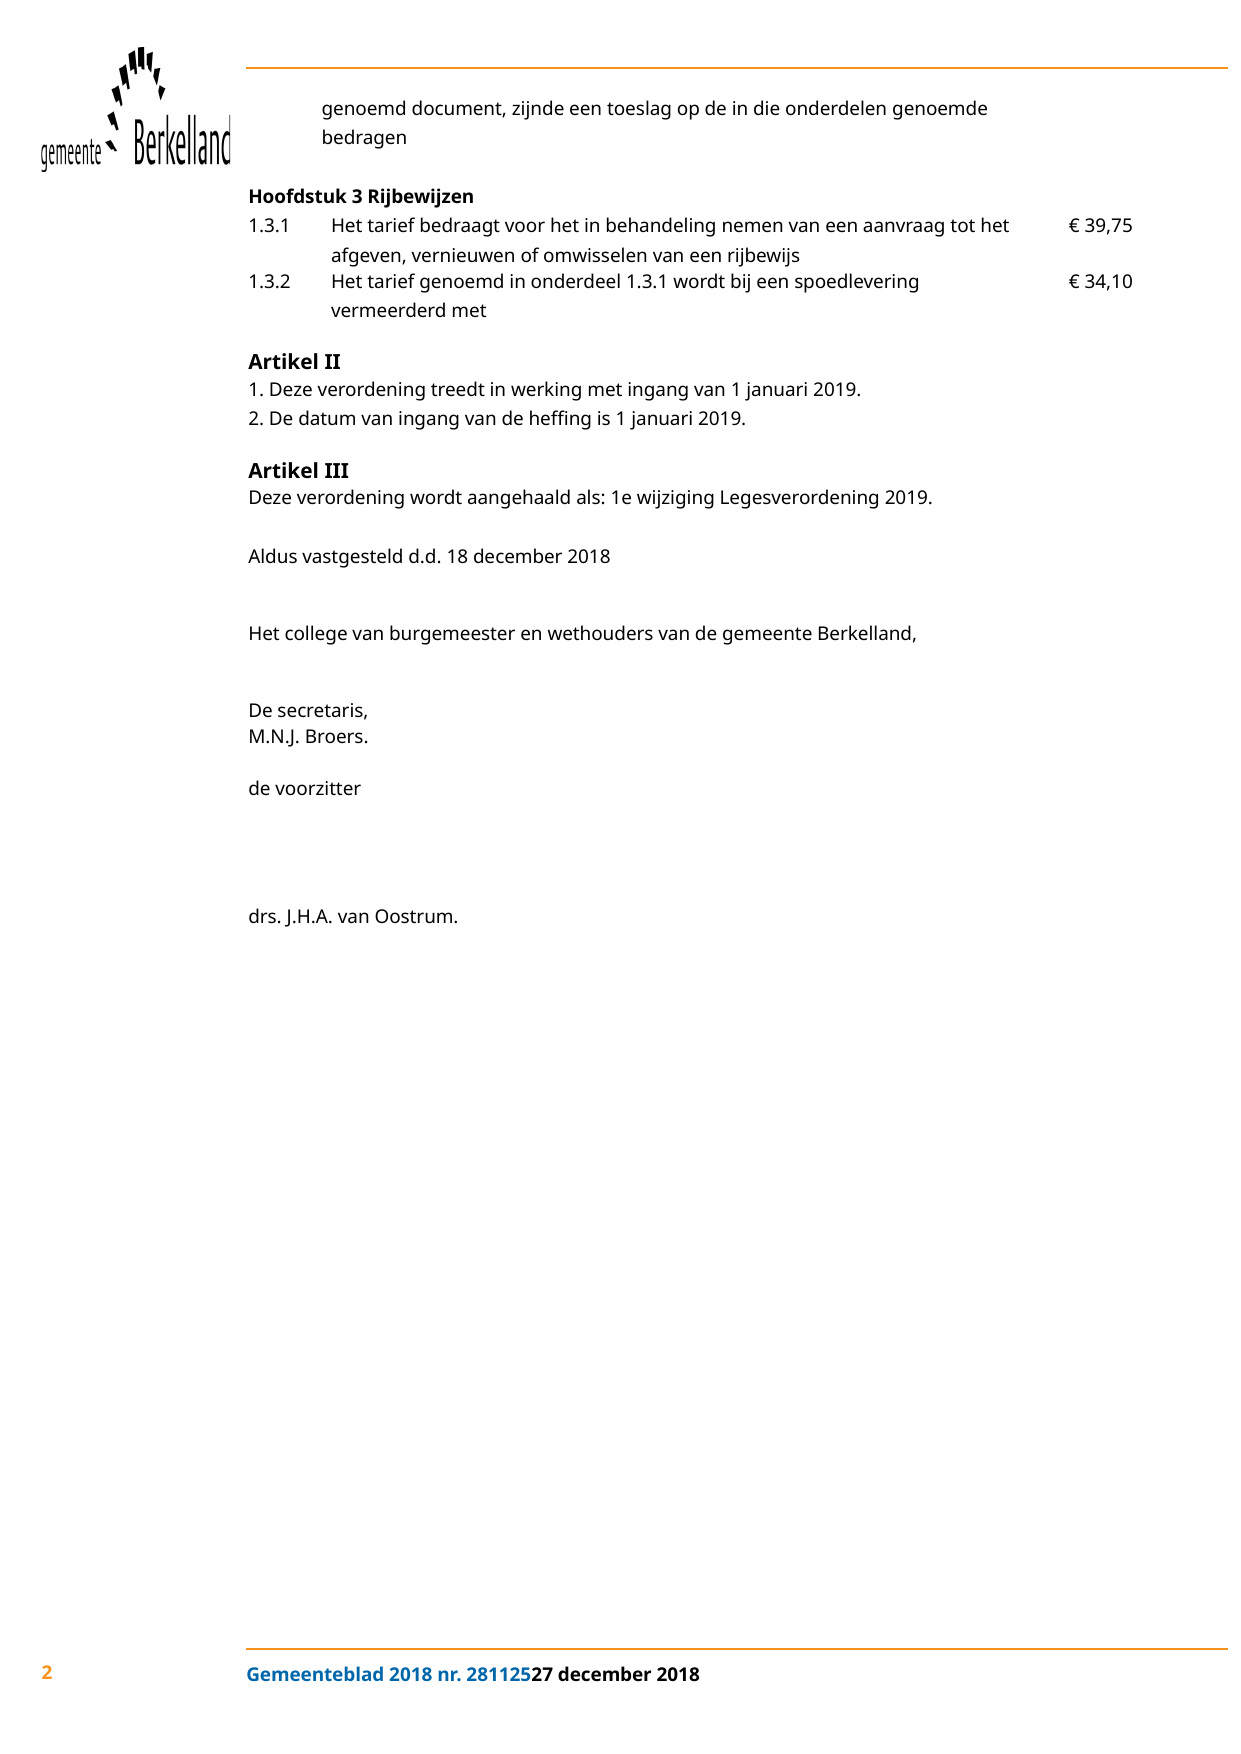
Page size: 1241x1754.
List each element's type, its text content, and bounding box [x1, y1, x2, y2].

text de voorzitter [248, 775, 1152, 801]
table_header Het tarief bedraagt voor het in behandeling nemen van een aanvraag tot het afgeven, vernieuwen of omwisselen van een rijbewijs [331, 213, 1069, 268]
text Het college van burgemeester en wethouders van de gemeente Berkelland, [248, 621, 1152, 646]
text Aldus vastgesteld d.d. 18 december 2018 [248, 543, 1152, 569]
table_cell € 34,10 [1069, 268, 1152, 323]
table_cell [1005, 95, 1078, 150]
text drs. J.H.A. van Oostrum. [248, 903, 1152, 929]
text 1. Deze verordening treedt in werking met ingang van 1 januari 2019. [248, 376, 1152, 401]
table_header 1.3.1 [248, 213, 331, 268]
table_header € 39,75 [1069, 213, 1152, 268]
text 2. De datum van ingang van de heffing is 1 januari 2019. [248, 405, 1152, 431]
table_cell Het tarief genoemd in onderdeel 1.3.1 wordt bij een spoedlevering vermeerderd met [331, 268, 1069, 323]
picture [41, 47, 231, 172]
text Artikel II [248, 347, 1152, 376]
text Hoofdstuk 3 Rijbewijzen [248, 183, 1152, 209]
text Deze verordening wordt aangehaald als: 1e wijziging Legesverordening 2019. [248, 484, 1152, 510]
text M.N.J. Broers. [248, 723, 1152, 749]
text De secretaris, [248, 698, 1152, 723]
table_cell genoemd document, zijnde een toeslag op de in die onderdelen genoemde bedragen [321, 95, 1005, 150]
text Artikel III [248, 456, 1152, 484]
table_cell [248, 95, 321, 150]
table_cell 1.3.2 [248, 268, 331, 323]
table_cell [1078, 95, 1152, 150]
